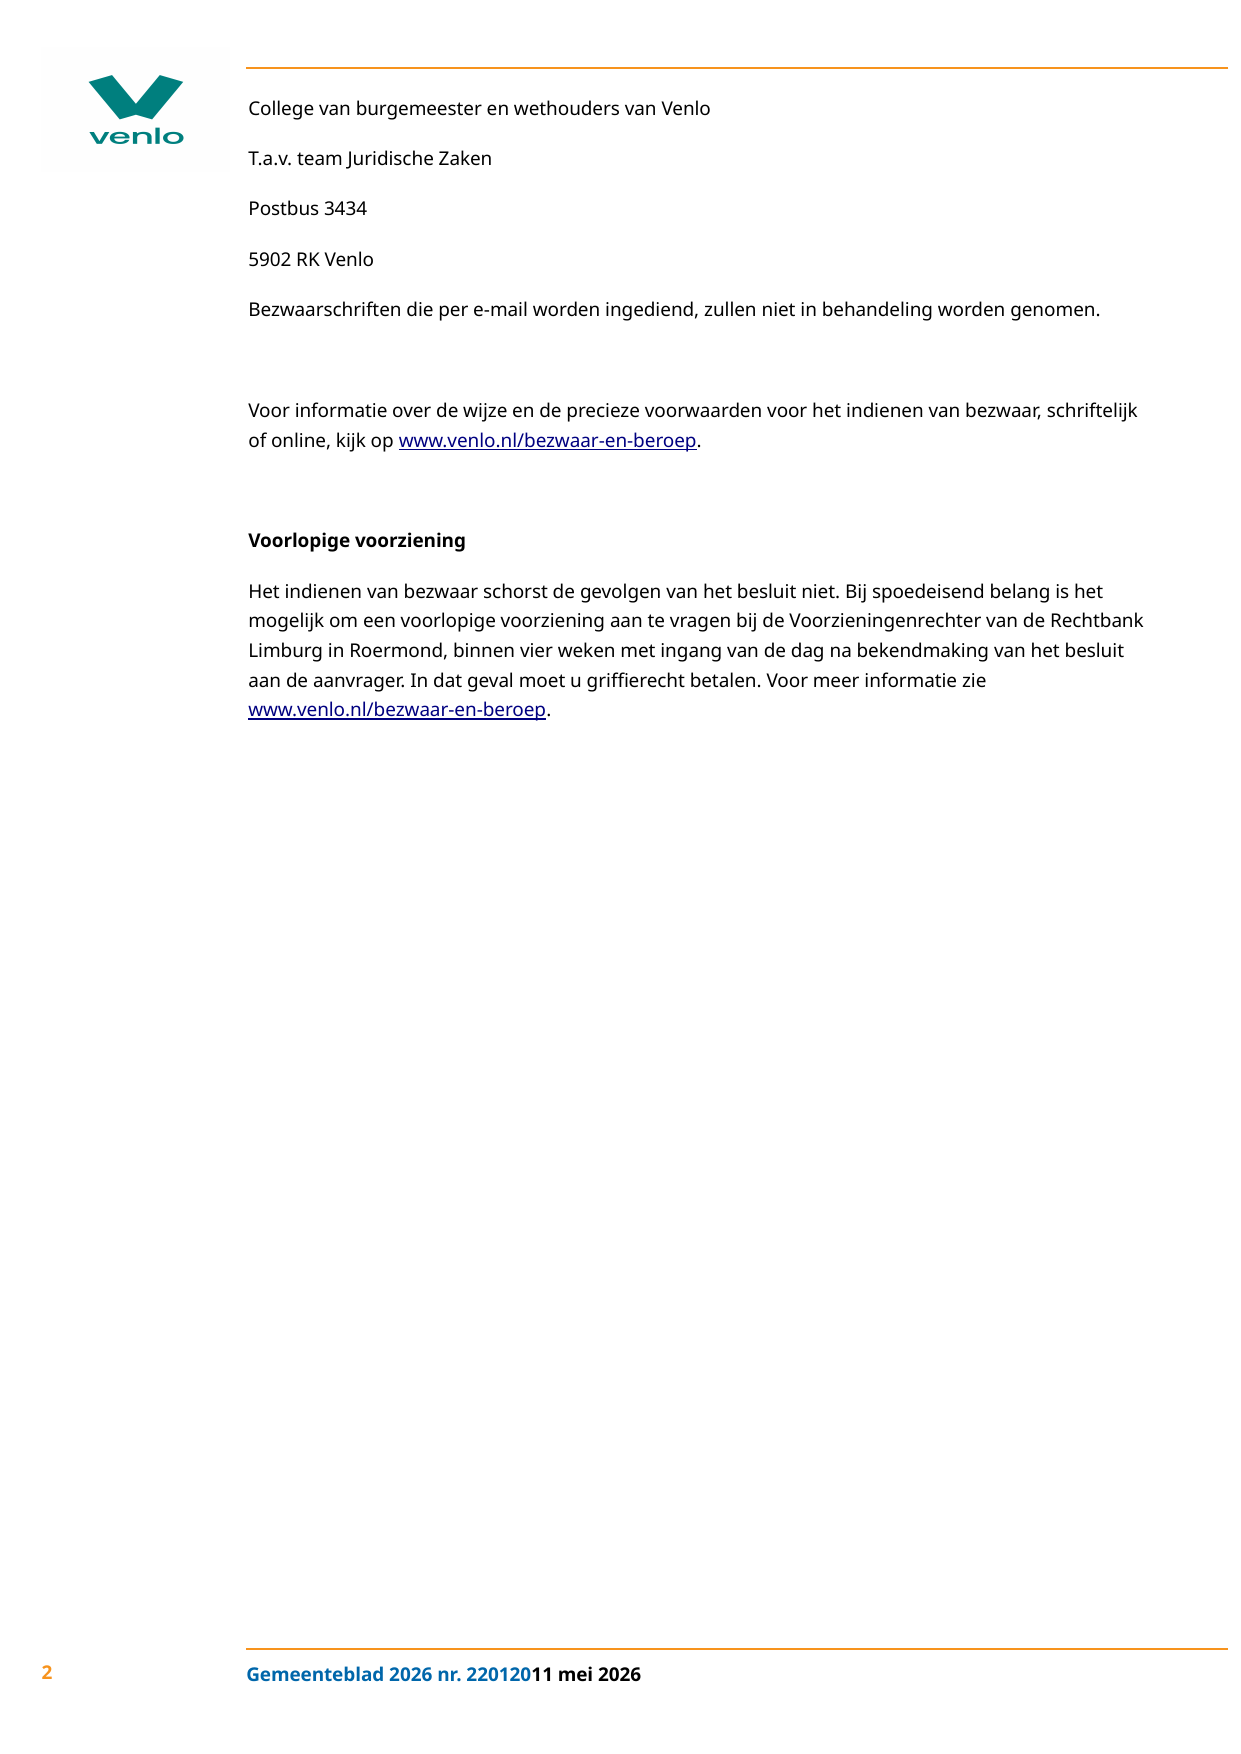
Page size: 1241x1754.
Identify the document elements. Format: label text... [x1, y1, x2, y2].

text Het indienen van bezwaar schorst de gevolgen van het besluit niet. Bij spoedeisend belang is het mogelijk om een voorlopige voorziening aan te vragen bij de Voorzieningenrechter van de Rechtbank Limburg in Roermond, binnen vier weken met ingang van de dag na bekendmaking van het besluit aan de aanvrager. In dat geval moet u griffierecht betalen. Voor meer informatie zie www.venlo.nl/bezwaar-en-beroep. [248, 578, 1152, 722]
text Postbus 3434 [248, 196, 1152, 221]
text Voorlopige voorziening [248, 528, 1152, 553]
picture [41, 47, 231, 172]
text T.a.v. team Juridische Zaken [248, 145, 1152, 171]
text 5902 RK Venlo [248, 246, 1152, 272]
text College van burgemeester en wethouders van Venlo [248, 95, 1152, 121]
text Bezwaarschriften die per e-mail worden ingediend, zullen niet in behandeling worden genomen. [248, 296, 1152, 322]
text Voor informatie over de wijze en de precieze voorwaarden voor het indienen van bezwaar, schriftelijk of online, kijk op www.venlo.nl/bezwaar-en-beroep. [248, 397, 1152, 453]
